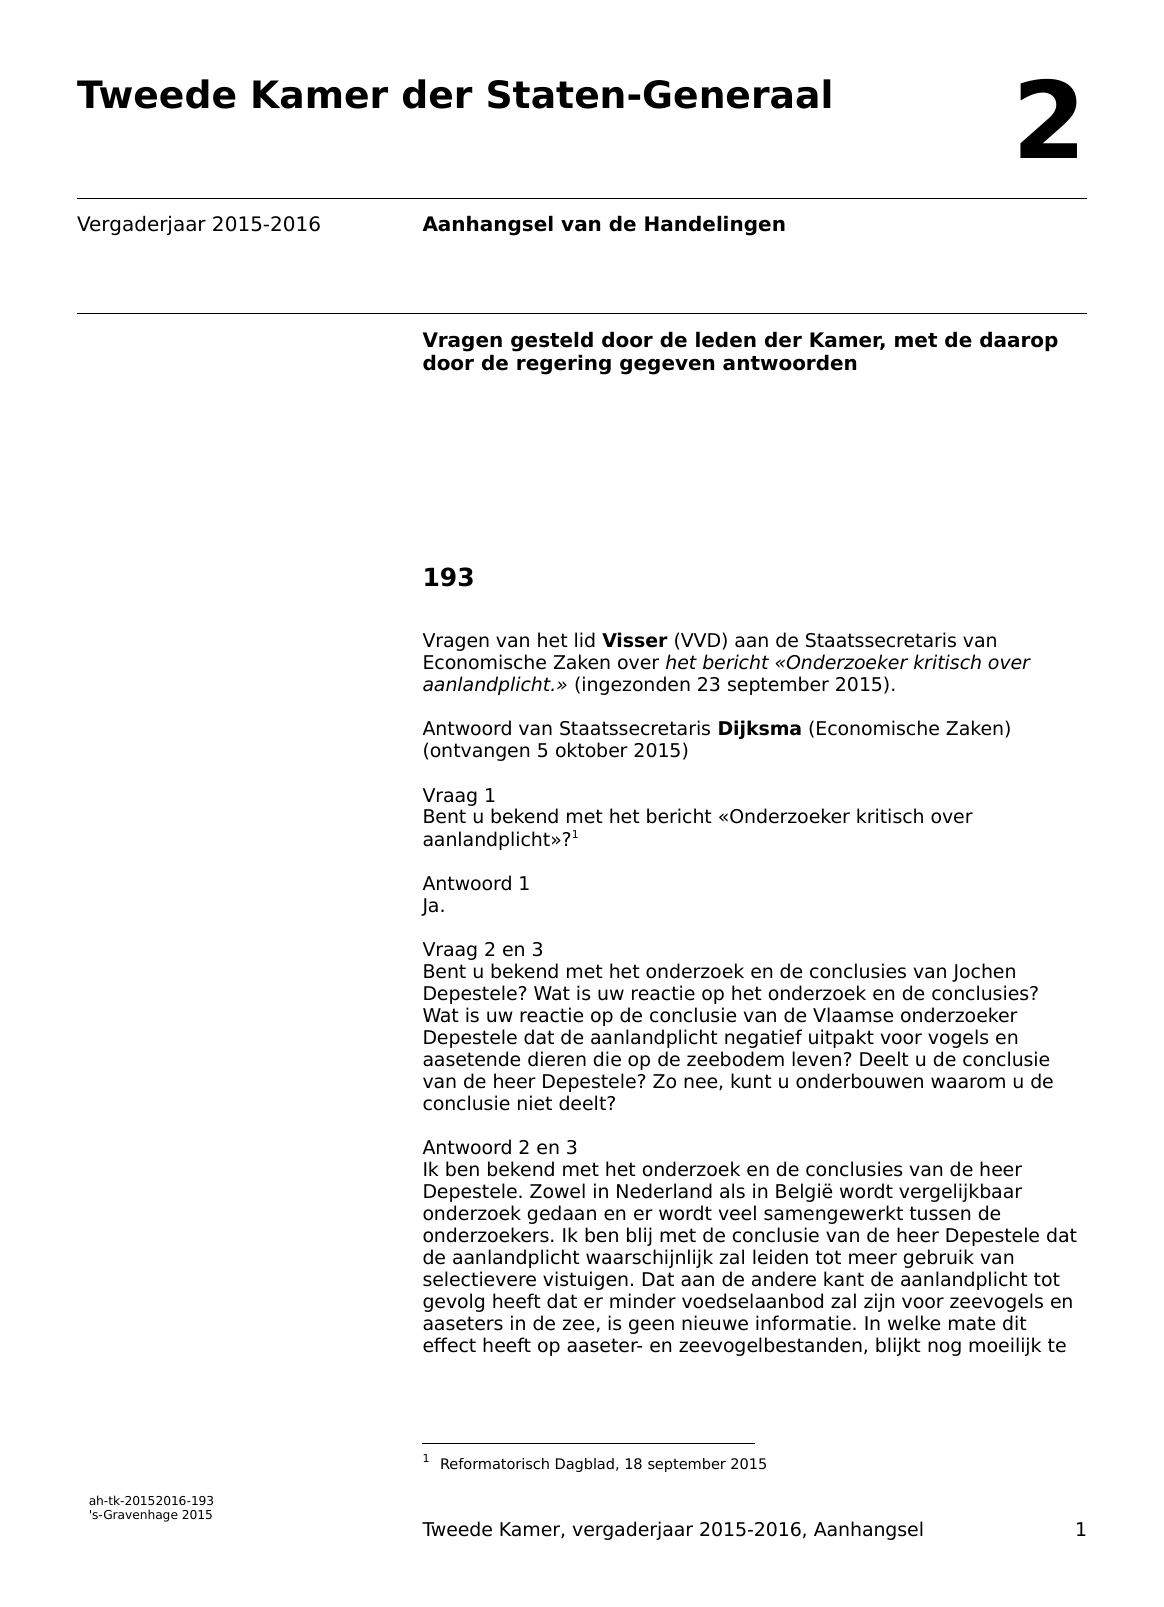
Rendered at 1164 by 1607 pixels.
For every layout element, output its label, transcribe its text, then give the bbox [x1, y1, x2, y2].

text Bent u bekend met het bericht «Onderzoeker kritisch over aanlandplicht»? [422, 806, 1087, 850]
table_cell [77, 314, 422, 375]
table_header 2 [886, 59, 1087, 198]
text Vragen van het lid Visser (VVD) aan de Staatssecretaris van Economische Zaken over het bericht «Onderzoeker kritisch over aanlandplicht.» (ingezonden 23 september 2015). [422, 630, 1087, 696]
text Antwoord 2 en 3 [422, 1137, 1087, 1159]
table_cell Vragen gesteld door de leden der Kamer, met de daarop door de regering gegeven antwoorden [422, 314, 1087, 375]
table_header Tweede Kamer der Staten-Generaal [77, 59, 886, 198]
text Ja. [422, 894, 1087, 917]
text Wat is uw reactie op de conclusie van de Vlaamse onderzoeker Depestele dat de aanlandplicht negatief uitpakt voor vogels en aasetende dieren die op de zeebodem leven? Deelt u de conclusie van de heer Depestele? Zo nee, kunt u onderbouwen waarom u de conclusie niet deelt? [422, 1005, 1087, 1114]
text Ik ben bekend met het onderzoek en de conclusies van de heer Depestele. Zowel in Nederland als in België wordt vergelijkbaar onderzoek gedaan en er wordt veel samengewerkt tussen de onderzoekers. Ik ben blij met de conclusie van de heer Depestele dat de aanlandplicht waarschijnlijk zal leiden tot meer gebruik van selectievere vistuigen. Dat aan de andere kant de aanlandplicht tot gevolg heeft dat er minder voedselaanbod zal zijn voor zeevogels en aaseters in de zee, is geen nieuwe informatie. In welke mate dit effect heeft op aaseter- en zeevogelbestanden, blijkt nog moeilijk te [422, 1159, 1087, 1357]
text Antwoord van Staatssecretaris Dijksma (Economische Zaken) (ontvangen 5 oktober 2015) [422, 718, 1087, 762]
text 's-Gravenhage 2015 [88, 1508, 323, 1522]
text Antwoord 1 [422, 873, 1087, 894]
table_cell Aanhangsel van de Handelingen [422, 199, 1087, 313]
text 193 [422, 563, 1087, 592]
text Vraag 2 en 3 [422, 939, 1087, 961]
text Reformatorisch Dagblad, 18 september 2015 [422, 1452, 1087, 1474]
text ah-tk-20152016-193 [88, 1494, 323, 1508]
text Bent u bekend met het onderzoek en de conclusies van Jochen Depestele? Wat is uw reactie op het onderzoek en de conclusies? [422, 961, 1087, 1005]
text Vraag 1 [422, 784, 1087, 806]
table_cell Vergaderjaar 2015-2016 [77, 199, 422, 313]
